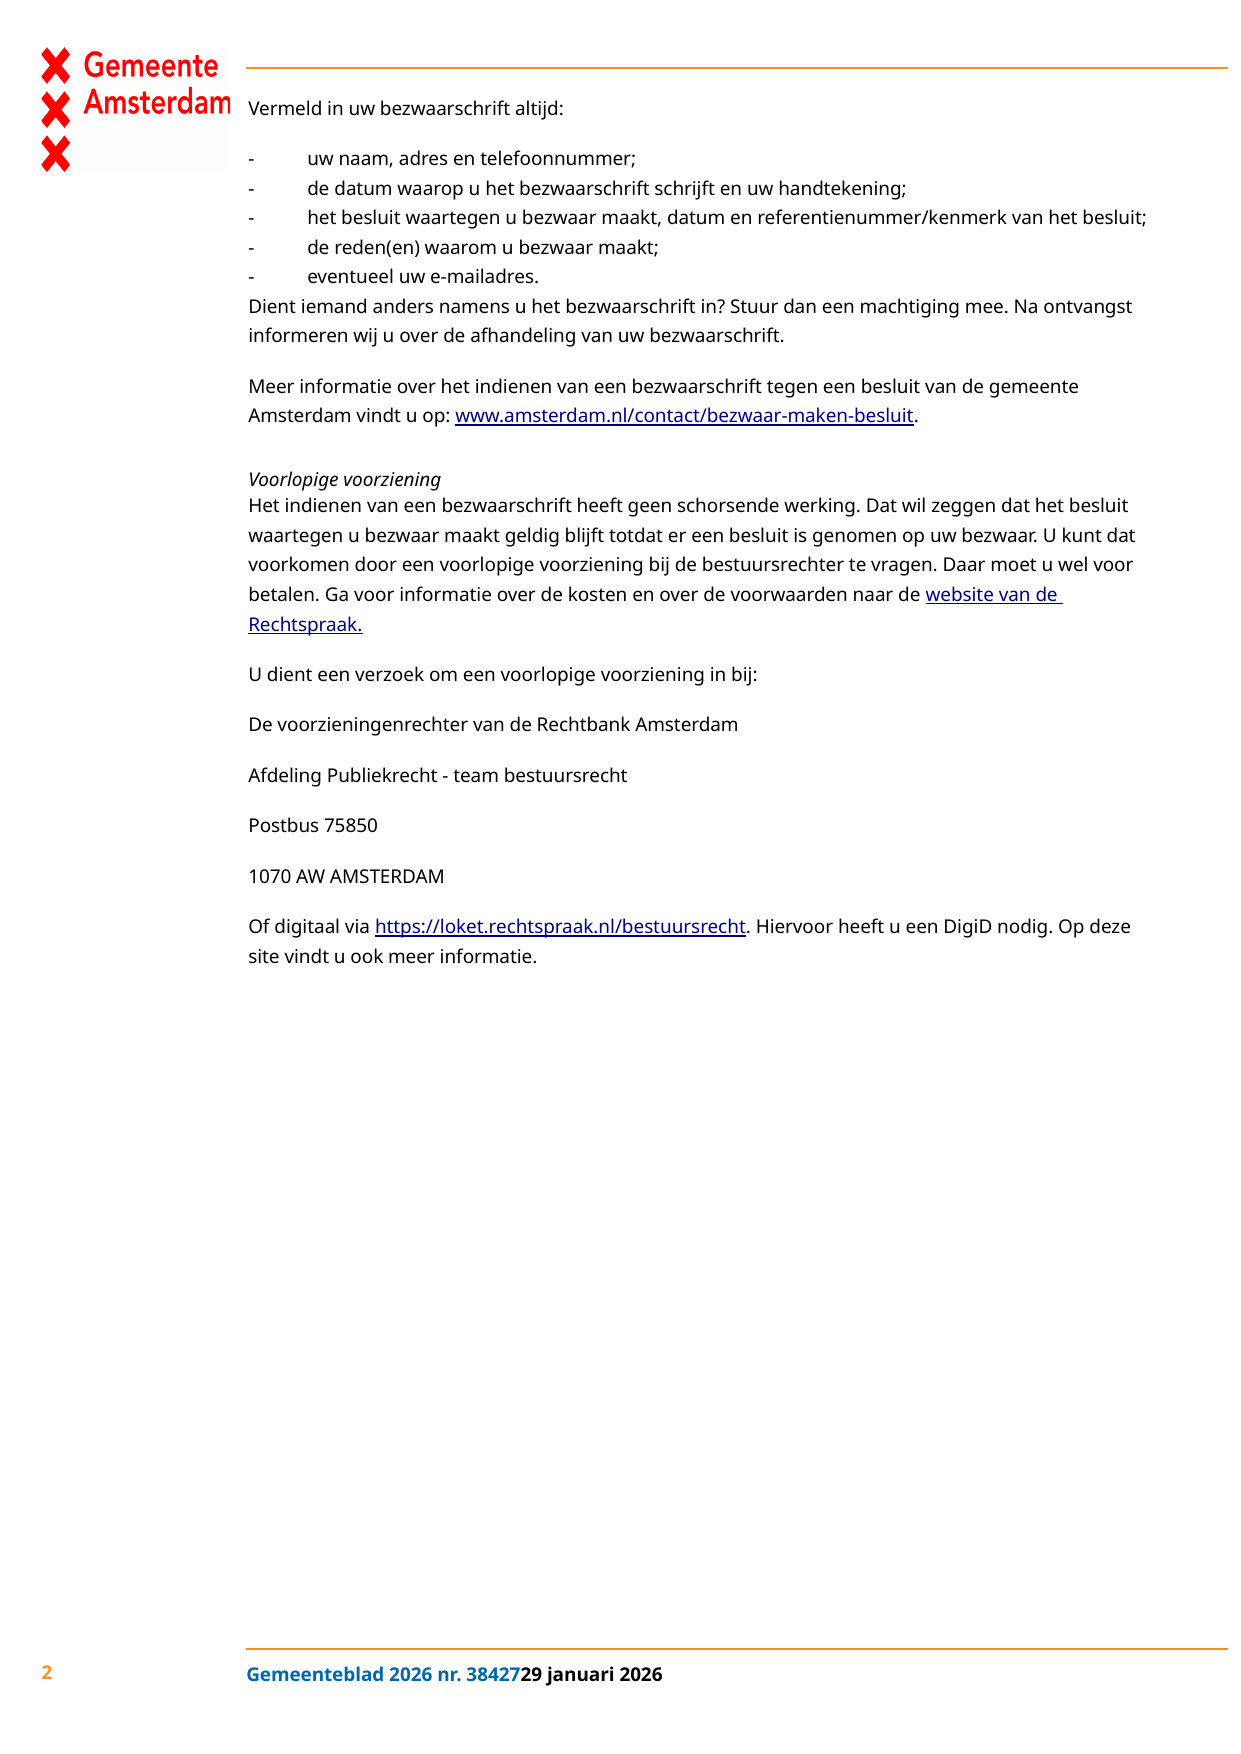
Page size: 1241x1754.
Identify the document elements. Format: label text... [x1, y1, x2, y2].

picture [41, 47, 231, 172]
list de reden(en) waarom u bezwaar maakt; [248, 234, 1152, 260]
text Meer informatie over het indienen van een bezwaarschrift tegen een besluit van de gemeente Amsterdam vindt u op: www.amsterdam.nl/contact/bezwaar-maken-besluit. [248, 373, 1152, 428]
text Voorlopige voorziening [248, 467, 1152, 492]
list eventueel uw e-mailadres. [248, 263, 1152, 289]
list het besluit waartegen u bezwaar maakt, datum en referentienummer/kenmerk van het besluit; [248, 204, 1152, 230]
list de datum waarop u het bezwaarschrift schrijft en uw handtekening; [248, 175, 1152, 201]
text Het indienen van een bezwaarschrift heeft geen schorsende werking. Dat wil zeggen dat het besluit waartegen u bezwaar maakt geldig blijft totdat er een besluit is genomen op uw bezwaar. U kunt dat voorkomen door een voorlopige voorziening bij de bestuursrechter te vragen. Daar moet u wel voor betalen. Ga voor informatie over de kosten en over de voorwaarden naar de website van de Rechtspraak. [248, 492, 1152, 636]
text U dient een verzoek om een voorlopige voorziening in bij: [248, 661, 1152, 687]
text De voorzieningenrechter van de Rechtbank Amsterdam [248, 712, 1152, 737]
text Postbus 75850 [248, 812, 1152, 838]
text Afdeling Publiekrecht - team bestuursrecht [248, 762, 1152, 788]
text Vermeld in uw bezwaarschrift altijd: [248, 95, 1152, 121]
list uw naam, adres en telefoonnummer; [248, 145, 1152, 171]
text Dient iemand anders namens u het bezwaarschrift in? Stuur dan een machtiging mee. Na ontvangst informeren wij u over de afhandeling van uw bezwaarschrift. [248, 293, 1152, 348]
text Of digitaal via https://loket.rechtspraak.nl/bestuursrecht. Hiervoor heeft u een DigiD nodig. Op deze site vindt u ook meer informatie. [248, 913, 1152, 968]
text 1070 AW AMSTERDAM [248, 863, 1152, 888]
